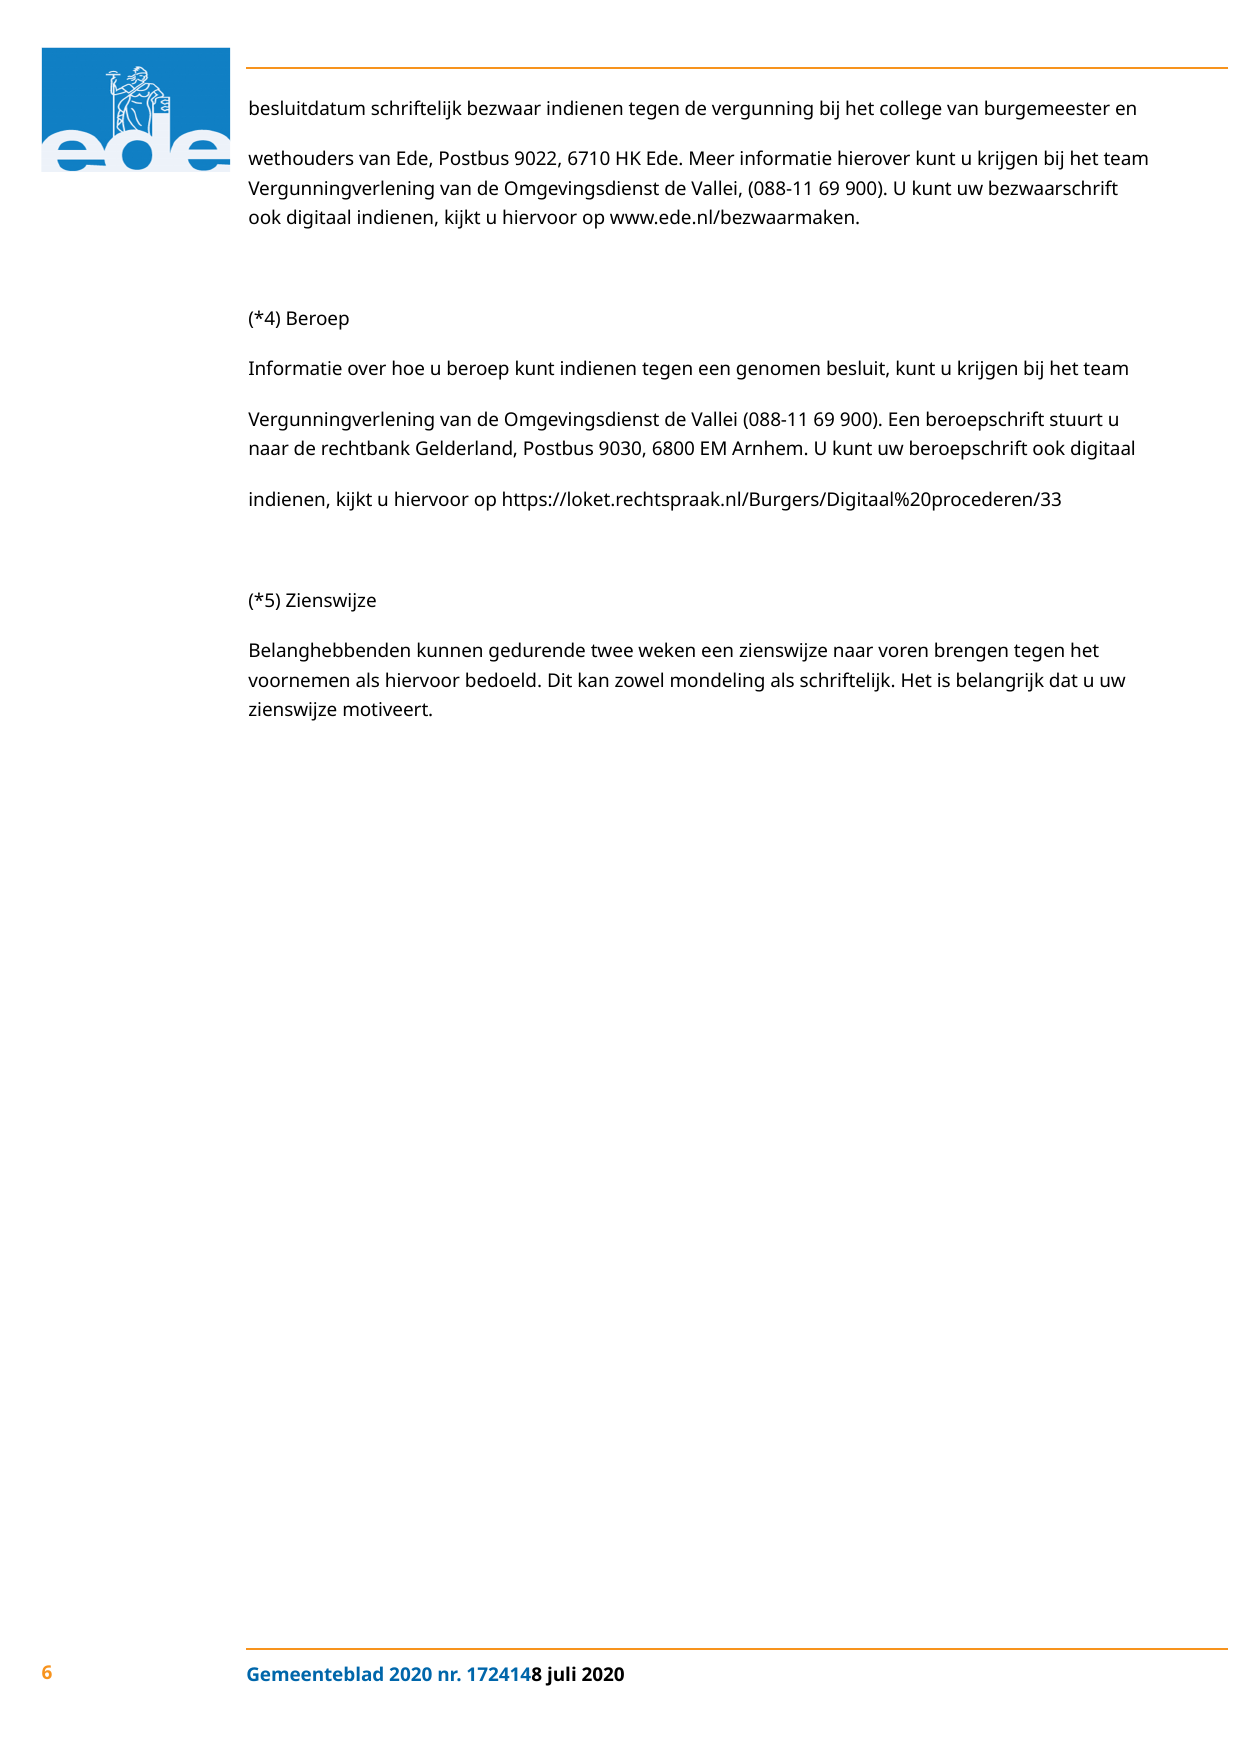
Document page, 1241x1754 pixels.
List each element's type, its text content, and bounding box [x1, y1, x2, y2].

text (*5) Zienswijze [248, 587, 1152, 613]
text (*4) Beroep [248, 305, 1152, 331]
text Belanghebbenden kunnen gedurende twee weken een zienswijze naar voren brengen tegen het voornemen als hiervoor bedoeld. Dit kan zowel mondeling als schriftelijk. Het is belangrijk dat u uw zienswijze motiveert. [248, 637, 1152, 722]
text wethouders van Ede, Postbus 9022, 6710 HK Ede. Meer informatie hierover kunt u krijgen bij het team Vergunningverlening van de Omgevingsdienst de Vallei, (088-11 69 900). U kunt uw bezwaarschrift ook digitaal indienen, kijkt u hiervoor op www.ede.nl/bezwaarmaken. [248, 145, 1152, 230]
picture [41, 47, 231, 172]
text Informatie over hoe u beroep kunt indienen tegen een genomen besluit, kunt u krijgen bij het team [248, 356, 1152, 381]
text indienen, kijkt u hiervoor op https://loket.rechtspraak.nl/Burgers/Digitaal%20procederen/33 [248, 486, 1152, 512]
text besluitdatum schriftelijk bezwaar indienen tegen de vergunning bij het college van burgemeester en [248, 95, 1152, 121]
text Vergunningverlening van de Omgevingsdienst de Vallei (088-11 69 900). Een beroepschrift stuurt u naar de rechtbank Gelderland, Postbus 9030, 6800 EM Arnhem. U kunt uw beroepschrift ook digitaal [248, 406, 1152, 461]
